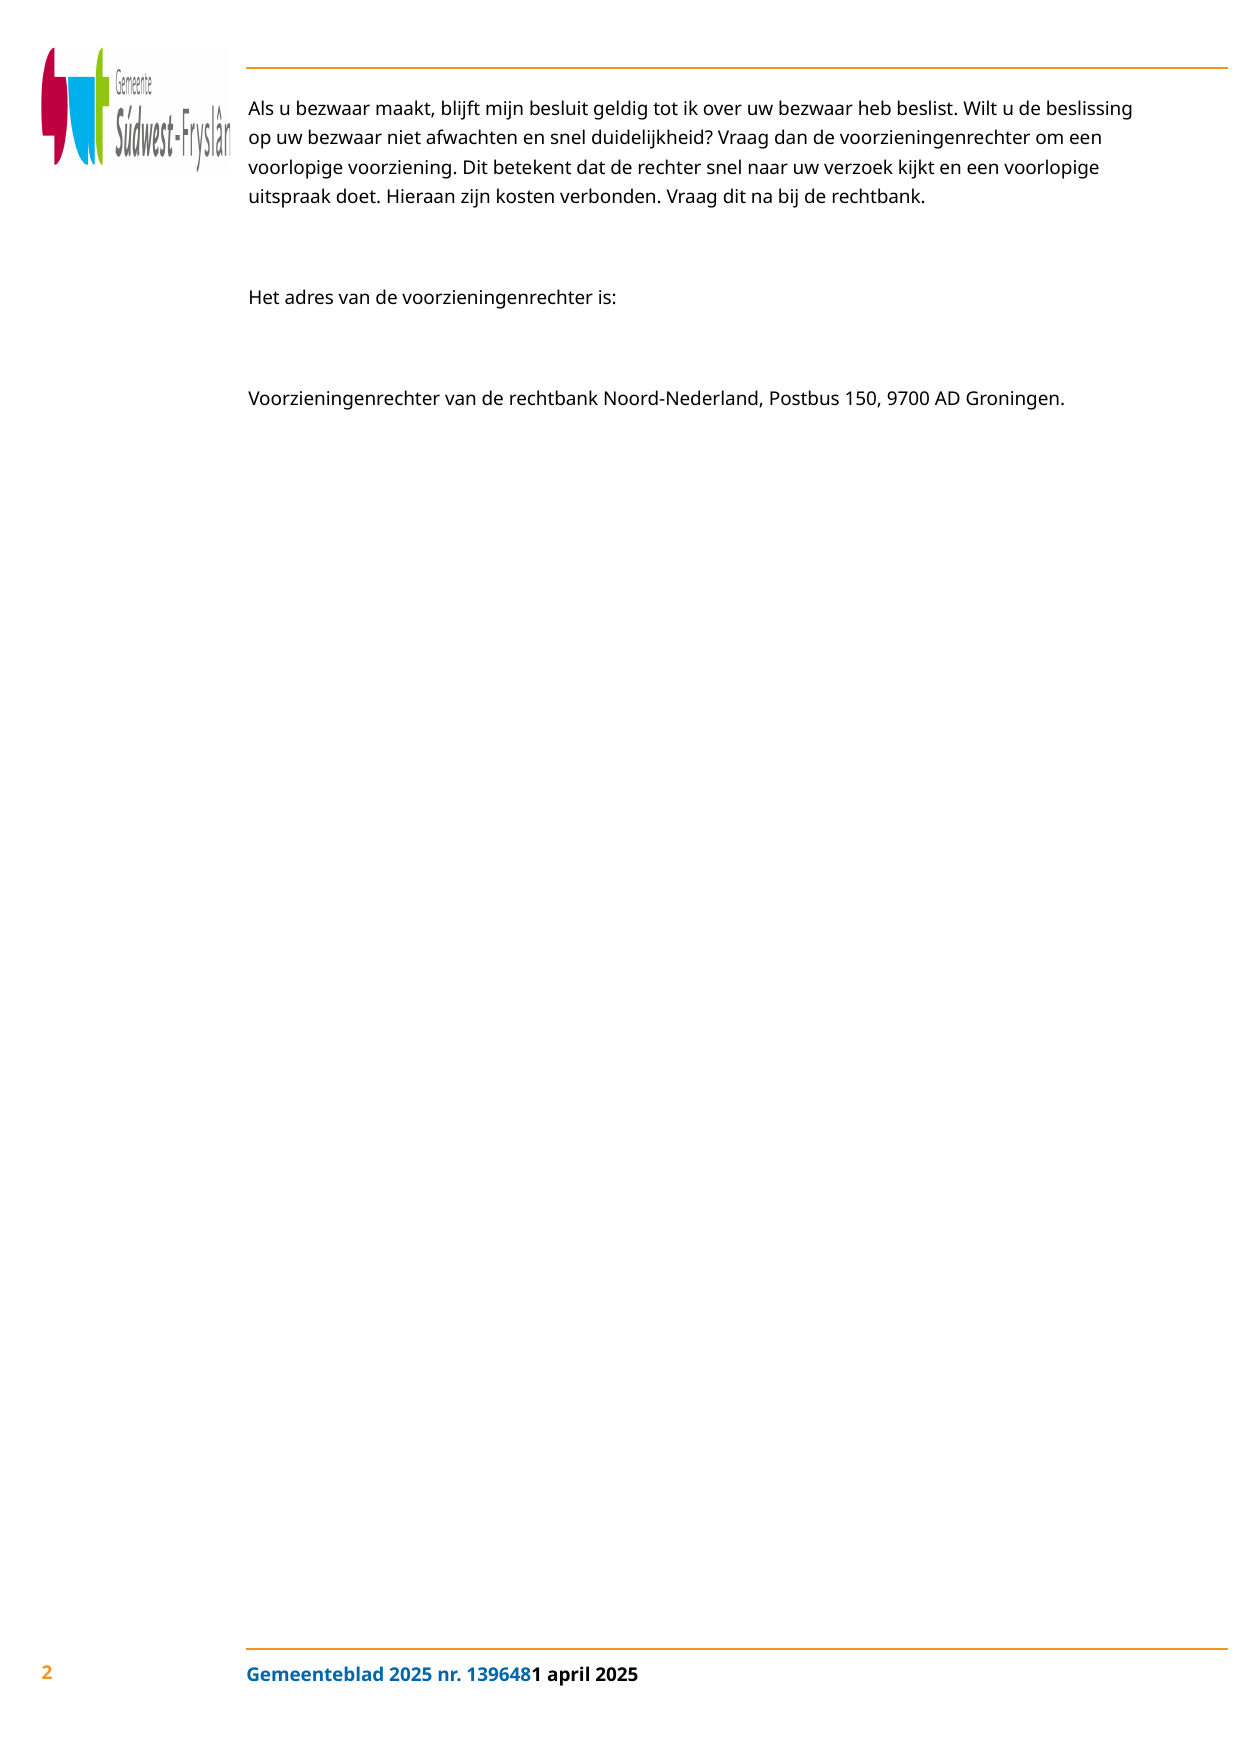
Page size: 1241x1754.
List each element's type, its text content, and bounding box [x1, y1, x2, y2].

picture [41, 47, 231, 172]
text Als u bezwaar maakt, blijft mijn besluit geldig tot ik over uw bezwaar heb beslist. Wilt u de beslissing op uw bezwaar niet afwachten en snel duidelijkheid? Vraag dan de voorzieningenrechter om een voorlopige voorziening. Dit betekent dat de rechter snel naar uw verzoek kijkt en een voorlopige uitspraak doet. Hieraan zijn kosten verbonden. Vraag dit na bij de rechtbank. [248, 95, 1152, 209]
text Voorzieningenrechter van de rechtbank Noord-Nederland, Postbus 150, 9700 AD Groningen. [248, 385, 1152, 411]
text Het adres van de voorzieningenrechter is: [248, 284, 1152, 310]
